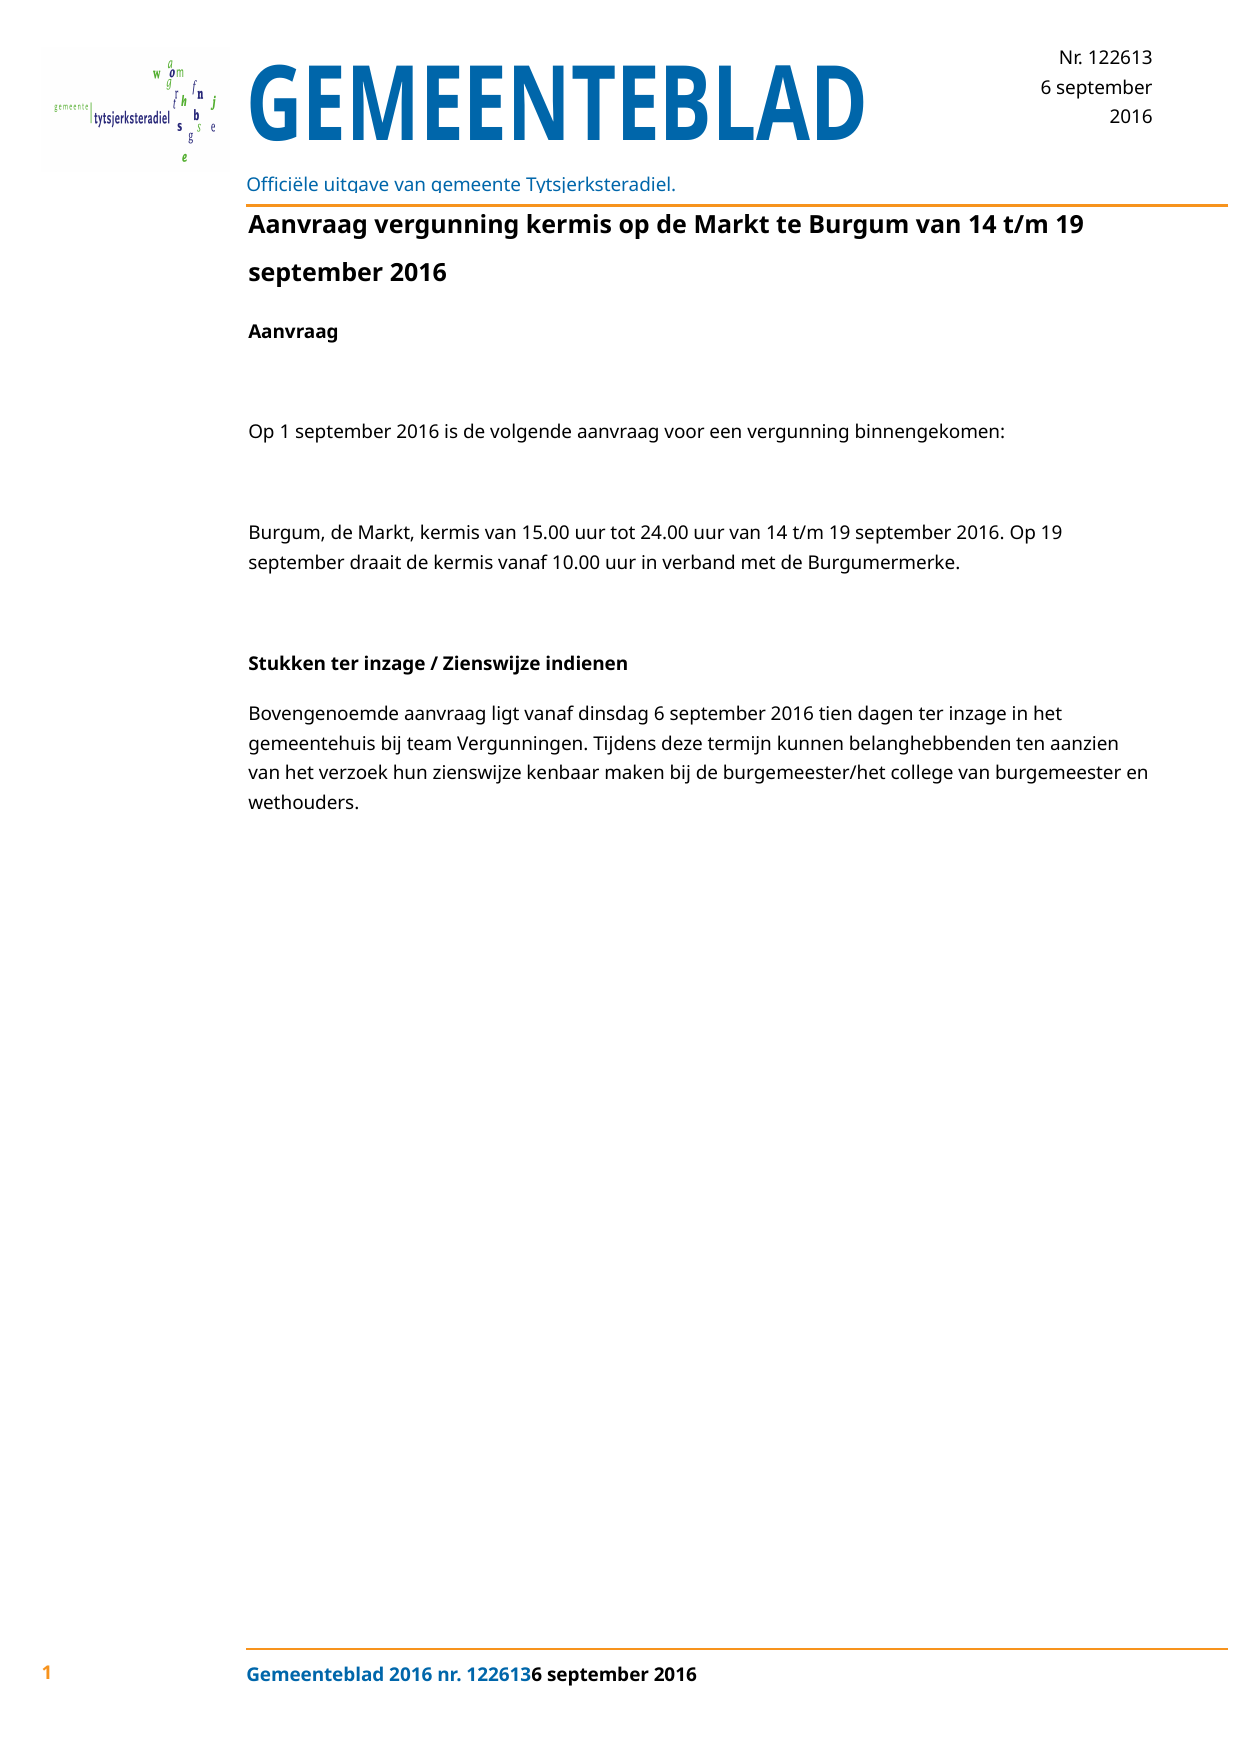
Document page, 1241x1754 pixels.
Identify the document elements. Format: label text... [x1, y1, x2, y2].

text Bovengenoemde aanvraag ligt vanaf dinsdag 6 september 2016 tien dagen ter inzage in het gemeentehuis bij team Vergunningen. Tijdens deze termijn kunnen belanghebbenden ten aanzien van het verzoek hun zienswijze kenbaar maken bij de burge­meester/het college van burgemeester en wethouders. [248, 700, 1152, 815]
text Aanvraag [248, 318, 1152, 344]
picture [41, 47, 231, 172]
text Aanvraag vergunning kermis op de Markt te Burgum van 14 t/m 19 september 2016 [248, 207, 1152, 288]
text Stukken ter inzage / Zienswijze indienen [248, 650, 1152, 676]
text Burgum, de Markt, kermis van 15.00 uur tot 24.00 uur van 14 t/m 19 september 2016. Op 19 september draait de kermis vanaf 10.00 uur in verband met de Burgumermerke. [248, 519, 1152, 575]
text Op 1 september 2016 is de volgende aanvraag voor een vergunning binnengekomen: [248, 419, 1152, 444]
